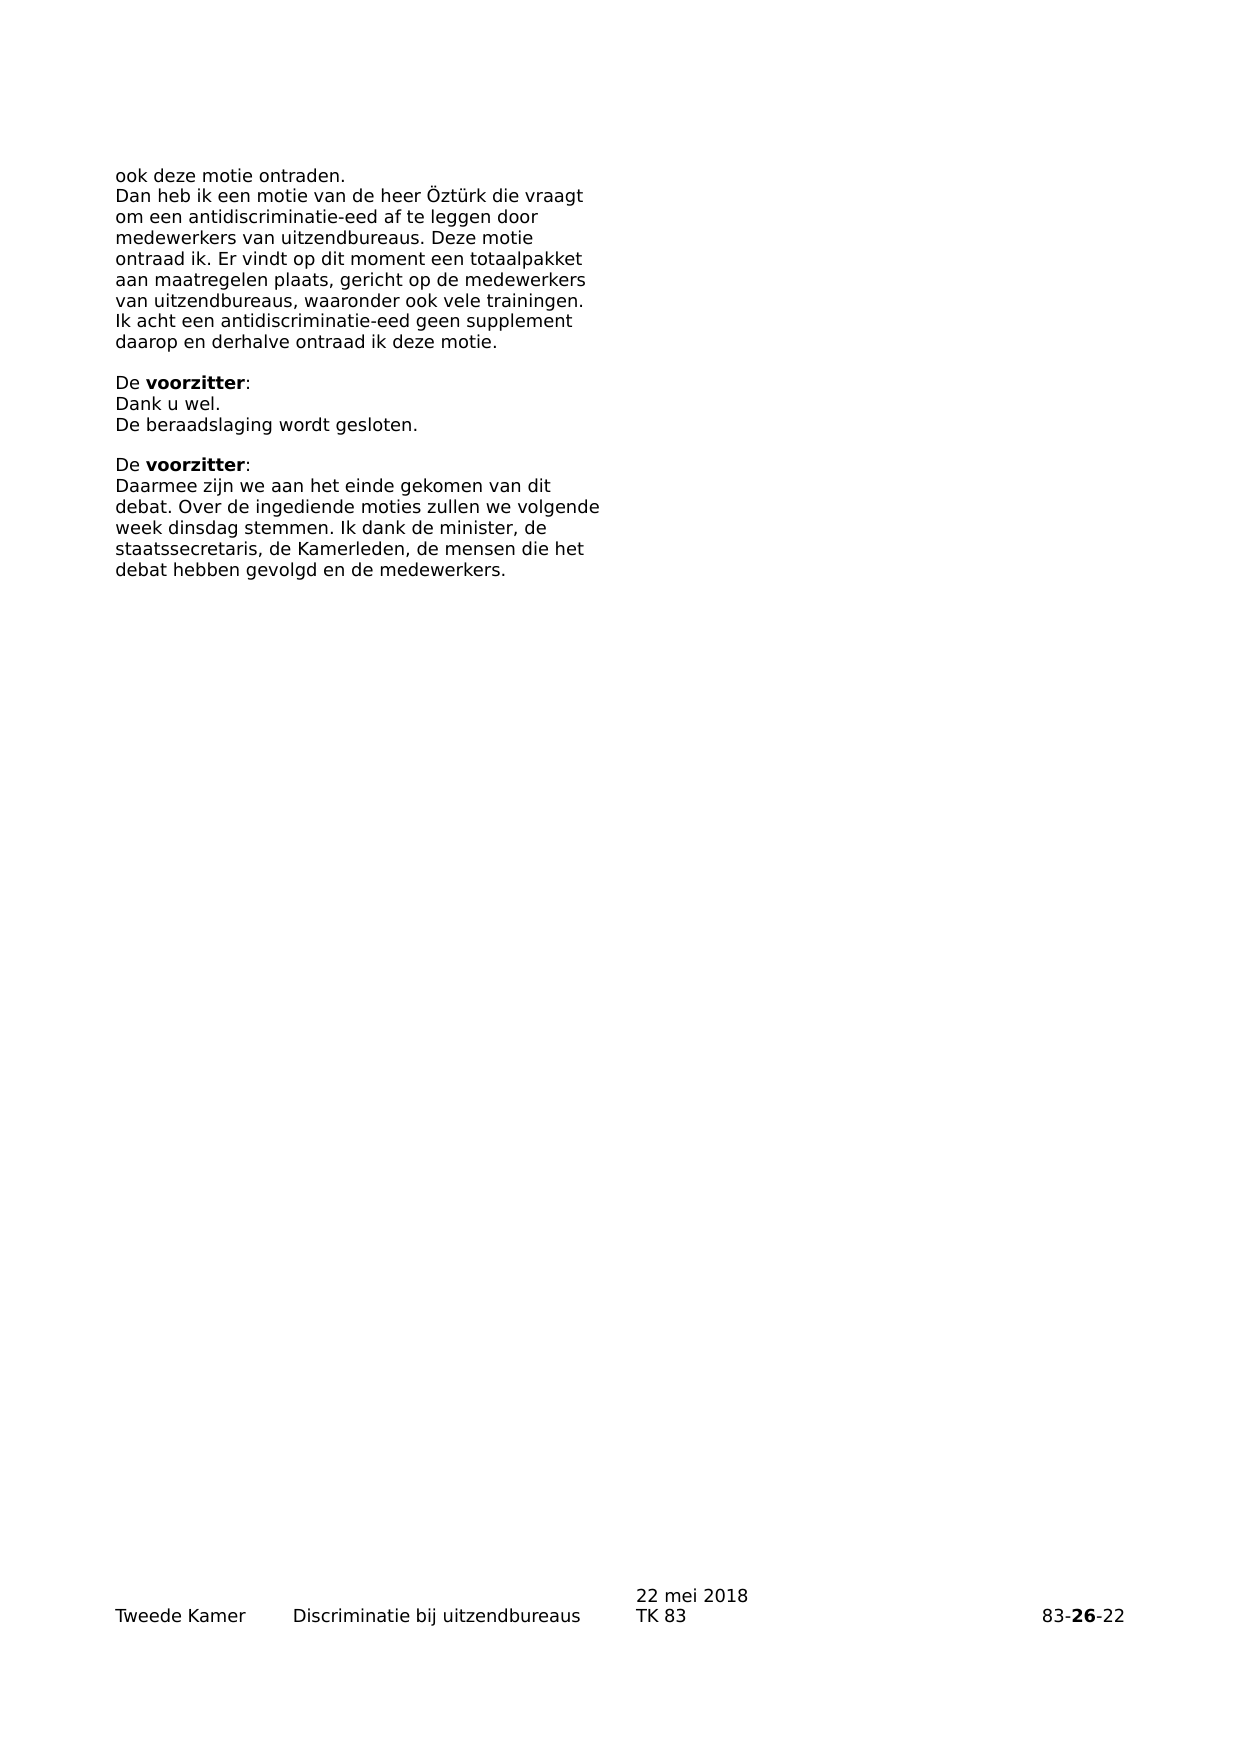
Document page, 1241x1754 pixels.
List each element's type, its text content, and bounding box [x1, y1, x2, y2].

text Dan heb ik een motie van de heer Öztürk die vraagt om een antidiscriminatie-eed af te leggen door medewerkers van uitzendbureaus. Deze motie ontraad ik. Er vindt op dit moment een totaalpakket aan maatregelen plaats, gericht op de medewerkers van uitzendbureaus, waaronder ook vele trainingen. Ik acht een antidiscriminatie-eed geen supplement daarop en derhalve ontraad ik deze motie. [115, 186, 605, 353]
text De beraadslaging wordt gesloten. [115, 414, 605, 435]
text De voorzitter: [115, 455, 605, 476]
text ook deze motie ontraden. [115, 165, 605, 186]
text Dank u wel. [115, 393, 605, 414]
text Daarmee zijn we aan het einde gekomen van dit debat. Over de ingediende moties zullen we volgende week dinsdag stemmen. Ik dank de minister, de staatssecretaris, de Kamerleden, de mensen die het debat hebben gevolgd en de medewerkers. [115, 476, 605, 580]
text De voorzitter: [115, 373, 605, 393]
